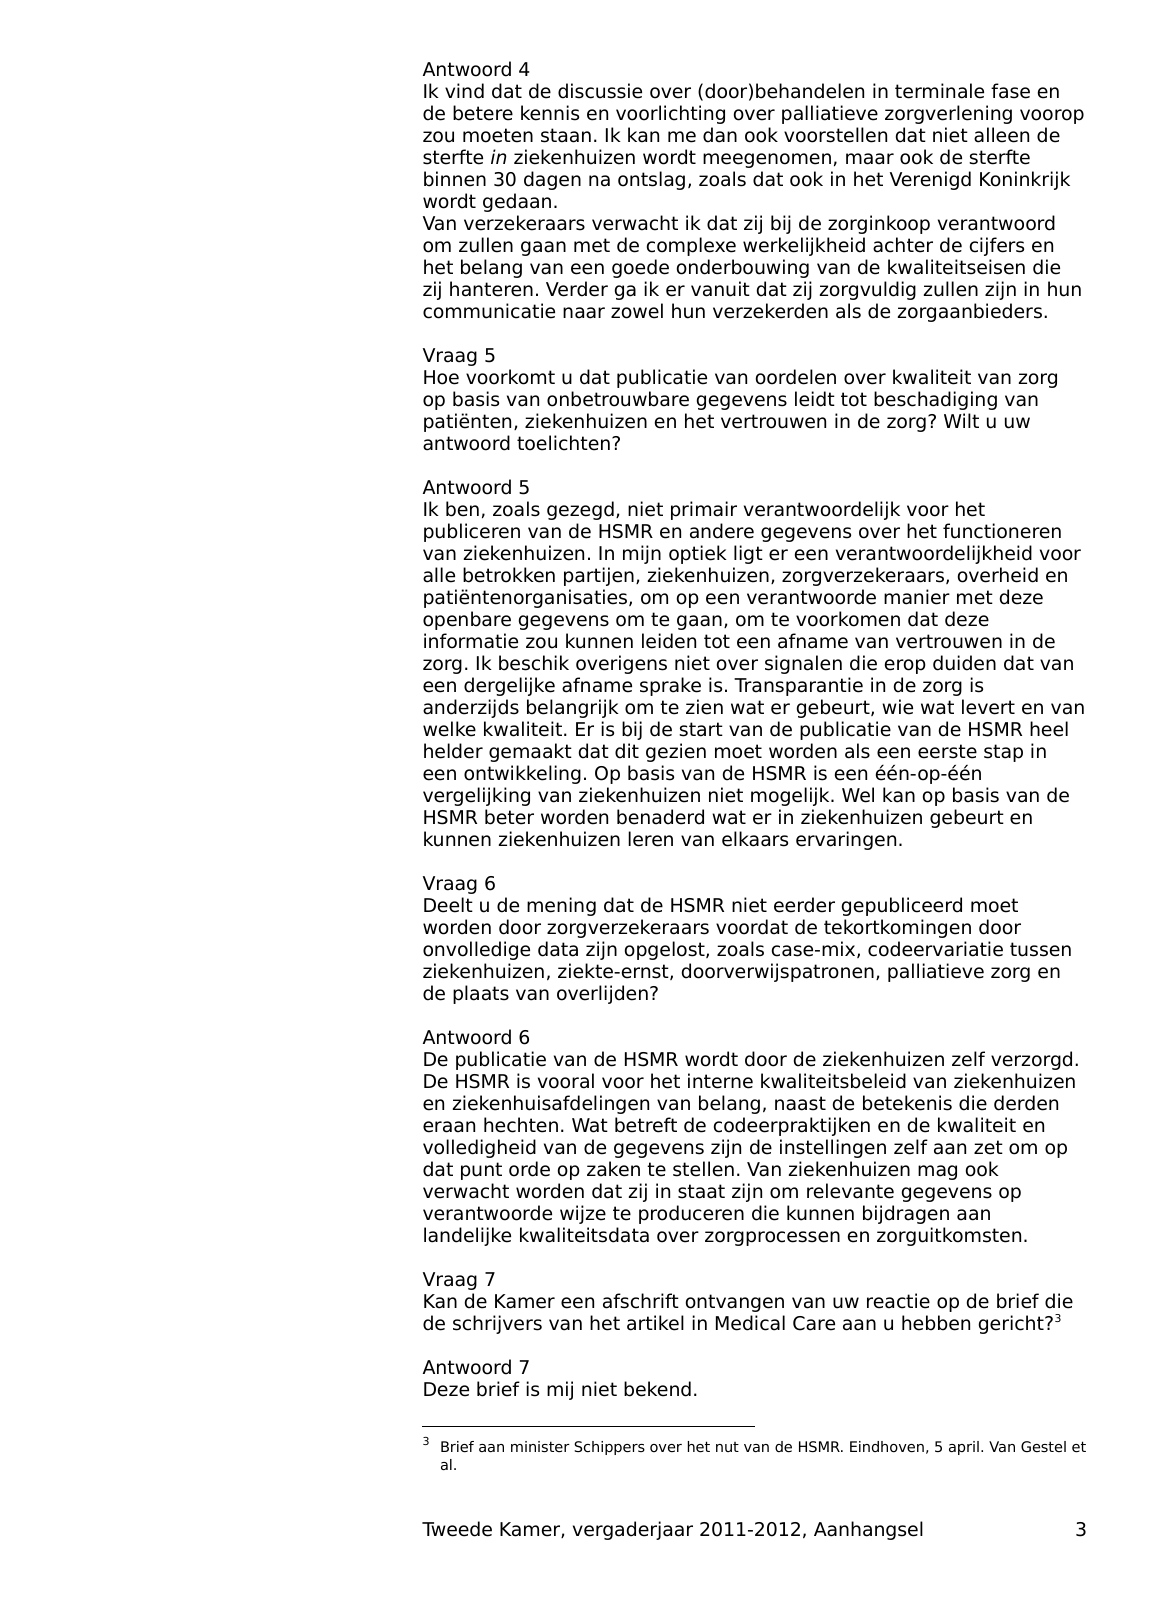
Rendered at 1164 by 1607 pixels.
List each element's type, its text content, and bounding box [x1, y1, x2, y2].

text Antwoord 7 [422, 1357, 1087, 1379]
text Vraag 6 [422, 873, 1087, 895]
text Deze brief is mij niet bekend. [422, 1379, 1087, 1401]
text Kan de Kamer een afschrift ontvangen van uw reactie op de brief die de schrijvers van het artikel in Medical Care aan u hebben gericht? [422, 1291, 1087, 1335]
text Deelt u de mening dat de HSMR niet eerder gepubliceerd moet worden door zorgverzekeraars voordat de tekortkomingen door onvolledige data zijn opgelost, zoals case-mix, codeervariatie tussen ziekenhuizen, ziekte-ernst, doorverwijspatronen, palliatieve zorg en de plaats van overlijden? [422, 895, 1087, 1005]
text Vraag 7 [422, 1269, 1087, 1291]
text Brief aan minister Schippers over het nut van de HSMR. Eindhoven, 5 april. Van Gestel et al. [422, 1435, 1087, 1474]
text Antwoord 6 [422, 1027, 1087, 1049]
text Hoe voorkomt u dat publicatie van oordelen over kwaliteit van zorg op basis van onbetrouwbare gegevens leidt tot beschadiging van patiënten, ziekenhuizen en het vertrouwen in de zorg? Wilt u uw antwoord toelichten? [422, 367, 1087, 455]
text Ik ben, zoals gezegd, niet primair verantwoordelijk voor het publiceren van de HSMR en andere gegevens over het functioneren van ziekenhuizen. In mijn optiek ligt er een verantwoordelijkheid voor alle betrokken partijen, ziekenhuizen, zorgverzekeraars, overheid en patiëntenorganisaties, om op een verantwoorde manier met deze openbare gegevens om te gaan, om te voorkomen dat deze informatie zou kunnen leiden tot een afname van vertrouwen in de zorg. Ik beschik overigens niet over signalen die erop duiden dat van een dergelijke afname sprake is. Transparantie in de zorg is anderzijds belangrijk om te zien wat er gebeurt, wie wat levert en van welke kwaliteit. Er is bij de start van de publicatie van de HSMR heel helder gemaakt dat dit gezien moet worden als een eerste stap in een ontwikkeling. Op basis van de HSMR is een één-op-één vergelijking van ziekenhuizen niet mogelijk. Wel kan op basis van de HSMR beter worden benaderd wat er in ziekenhuizen gebeurt en kunnen ziekenhuizen leren van elkaars ervaringen. [422, 499, 1087, 851]
text De publicatie van de HSMR wordt door de ziekenhuizen zelf verzorgd. De HSMR is vooral voor het interne kwaliteitsbeleid van ziekenhuizen en ziekenhuisafdelingen van belang, naast de betekenis die derden eraan hechten. Wat betreft de codeerpraktijken en de kwaliteit en volledigheid van de gegevens zijn de instellingen zelf aan zet om op dat punt orde op zaken te stellen. Van ziekenhuizen mag ook verwacht worden dat zij in staat zijn om relevante gegevens op verantwoorde wijze te produceren die kunnen bijdragen aan landelijke kwaliteitsdata over zorgprocessen en zorguitkomsten. [422, 1049, 1087, 1247]
text Van verzekeraars verwacht ik dat zij bij de zorginkoop verantwoord om zullen gaan met de complexe werkelijkheid achter de cijfers en het belang van een goede onderbouwing van de kwaliteitseisen die zij hanteren. Verder ga ik er vanuit dat zij zorgvuldig zullen zijn in hun communicatie naar zowel hun verzekerden als de zorgaanbieders. [422, 213, 1087, 323]
text Antwoord 5 [422, 477, 1087, 499]
text Vraag 5 [422, 345, 1087, 367]
text Antwoord 4 [422, 59, 1087, 81]
text Ik vind dat de discussie over (door)behandelen in terminale fase en de betere kennis en voorlichting over palliatieve zorgverlening voorop zou moeten staan. Ik kan me dan ook voorstellen dat niet alleen de sterfte in ziekenhuizen wordt meegenomen, maar ook de sterfte binnen 30 dagen na ontslag, zoals dat ook in het Verenigd Koninkrijk wordt gedaan. [422, 81, 1087, 213]
